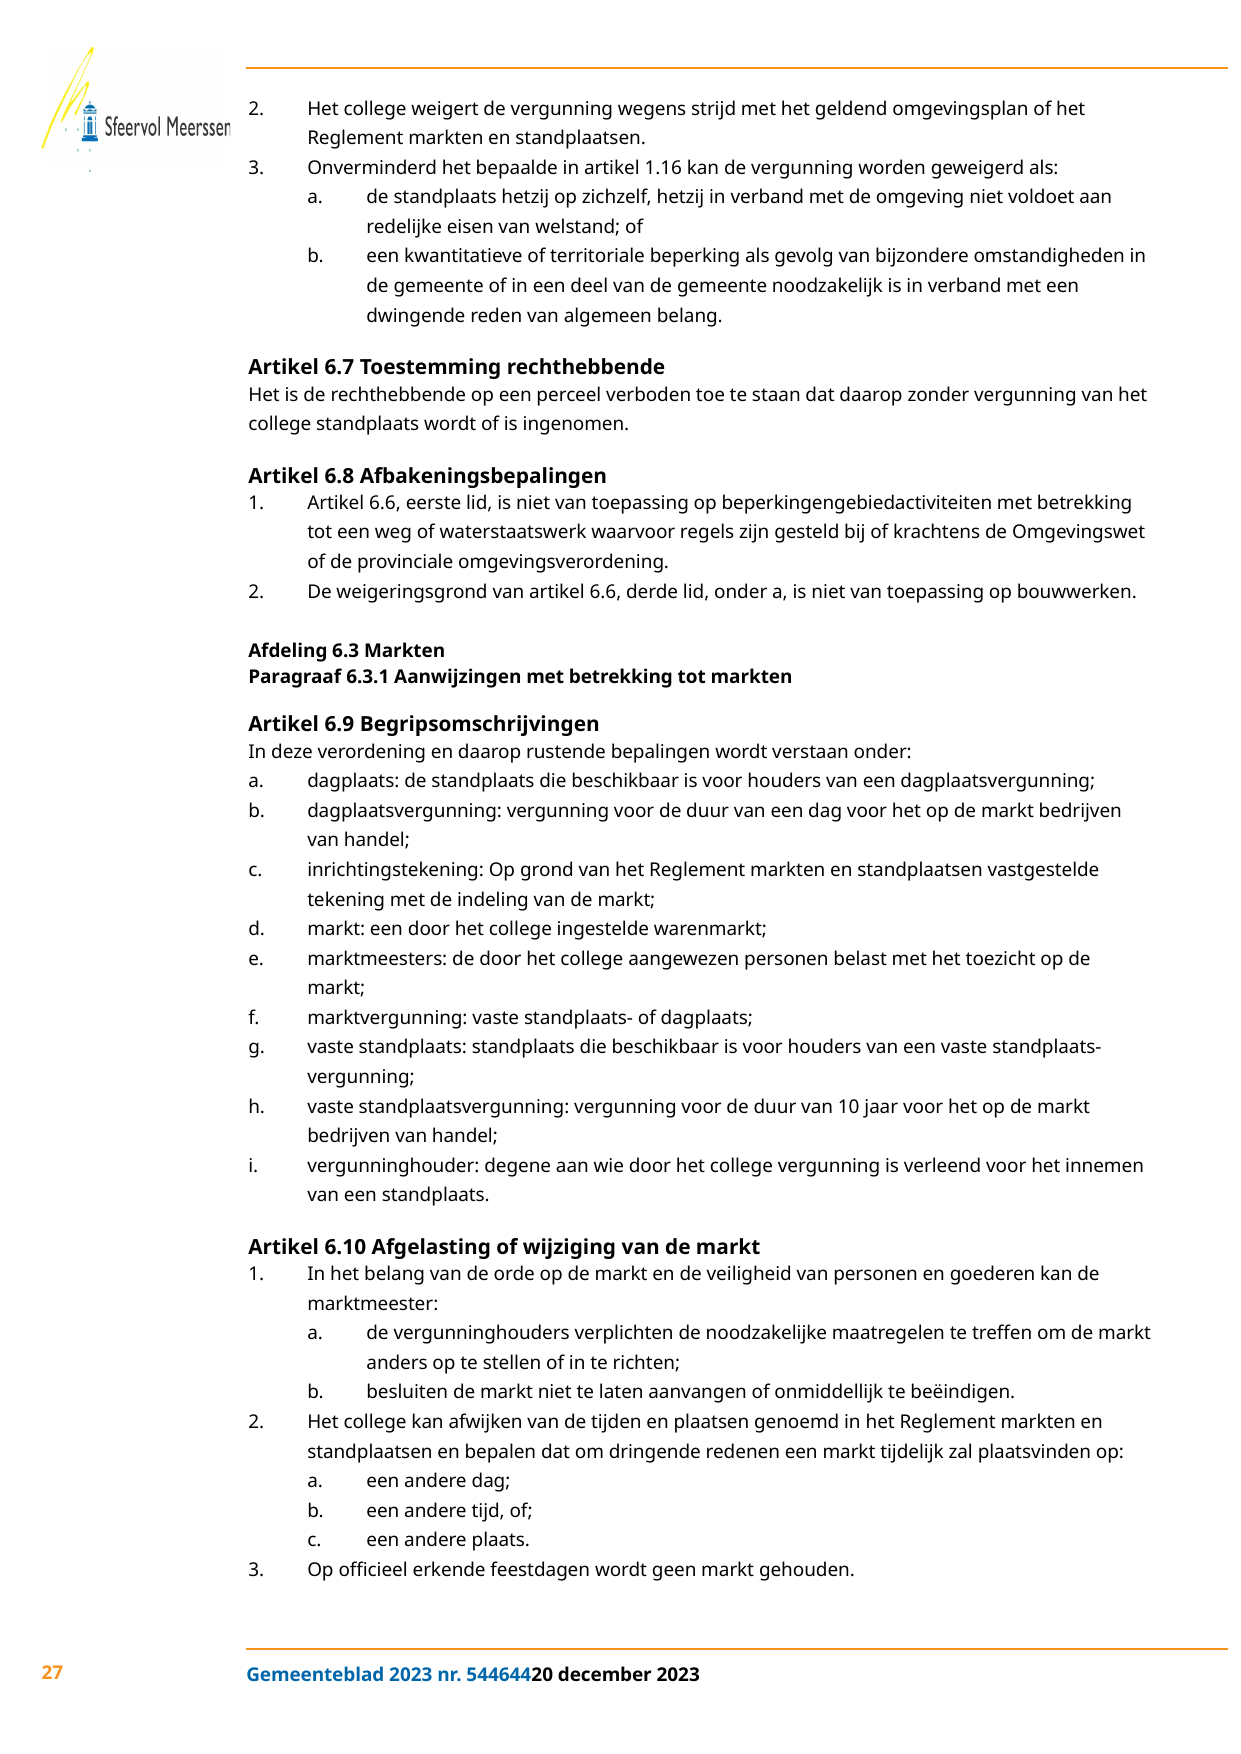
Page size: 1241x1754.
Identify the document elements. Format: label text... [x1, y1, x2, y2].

list dagplaatsvergunning: vergunning voor de duur van een dag voor het op de markt bedrijven van handel; [248, 797, 1152, 852]
list inrichtingstekening: Op grond van het Reglement markten en standplaatsen vastgestelde tekening met de indeling van de markt; [248, 856, 1152, 911]
text Artikel 6.9 Begripsomschrijvingen [248, 709, 1152, 738]
list Het college weigert de vergunning wegens strijd met het geldend omgevingsplan of het Reglement markten en standplaatsen. [248, 95, 1152, 150]
list In het belang van de orde op de markt en de veiligheid van personen en goederen kan de marktmeester: [248, 1260, 1152, 1316]
list Onverminderd het bepaalde in artikel 1.16 kan de vergunning worden geweigerd als: [248, 154, 1152, 180]
list De weigeringsgrond van artikel 6.6, derde lid, onder a, is niet van toepassing op bouwwerken. [248, 578, 1152, 604]
text In deze verordening en daarop rustende bepalingen wordt verstaan onder: [248, 738, 1152, 763]
text Het is de rechthebbende op een perceel verboden toe te staan dat daarop zonder vergunning van het college standplaats wordt of is ingenomen. [248, 381, 1152, 436]
list een andere tijd, of; [307, 1497, 1152, 1523]
list vaste standplaatsvergunning: vergunning voor de duur van 10 jaar voor het op de markt bedrijven van handel; [248, 1093, 1152, 1148]
picture [41, 47, 231, 172]
list markt: een door het college ingestelde warenmarkt; [248, 915, 1152, 941]
list een andere dag; [307, 1467, 1152, 1493]
list Artikel 6.6, eerste lid, is niet van toepassing op beperkingengebiedactiviteiten met betrekking tot een weg of waterstaatswerk waarvoor regels zijn gesteld bij of krachtens de Omgevingswet of de provinciale omgevingsverordening. [248, 489, 1152, 574]
list marktmeesters: de door het college aangewezen personen belast met het toezicht op de markt; [248, 945, 1152, 1000]
list een andere plaats. [307, 1527, 1152, 1552]
text Paragraaf 6.3.1 Aanwijzingen met betrekking tot markten [248, 663, 1152, 688]
text Artikel 6.8 Afbakeningsbepalingen [248, 461, 1152, 489]
list de standplaats hetzij op zichzelf, hetzij in verband met de omgeving niet voldoet aan redelijke eisen van welstand; of [307, 183, 1152, 239]
list de vergunninghouders verplichten de noodzakelijke maatregelen te treffen om de markt anders op te stellen of in te richten; [307, 1319, 1152, 1375]
list marktvergunning: vaste standplaats- of dagplaats; [248, 1004, 1152, 1030]
list dagplaats: de standplaats die beschikbaar is voor houders van een dagplaatsvergunning; [248, 767, 1152, 793]
list Het college kan afwijken van de tijden en plaatsen genoemd in het Reglement markten en standplaatsen en bepalen dat om dringende redenen een markt tijdelijk zal plaatsvinden op: [248, 1408, 1152, 1464]
text Artikel 6.7 Toestemming rechthebbende [248, 352, 1152, 381]
text Afdeling 6.3 Markten [248, 637, 1152, 663]
list vergunninghouder: degene aan wie door het college vergunning is verleend voor het innemen van een standplaats. [248, 1152, 1152, 1207]
list Op officieel erkende feestdagen wordt geen markt gehouden. [248, 1556, 1152, 1582]
list besluiten de markt niet te laten aanvangen of onmiddellijk te beëindigen. [307, 1379, 1152, 1404]
text Artikel 6.10 Afgelasting of wijziging van de markt [248, 1232, 1152, 1260]
list een kwantitatieve of territoriale beperking als gevolg van bijzondere omstandigheden in de gemeente of in een deel van de gemeente noodzakelijk is in verband met een dwingende reden van algemeen belang. [307, 243, 1152, 328]
list vaste standplaats: standplaats die beschikbaar is voor houders van een vaste standplaats-vergunning; [248, 1034, 1152, 1089]
